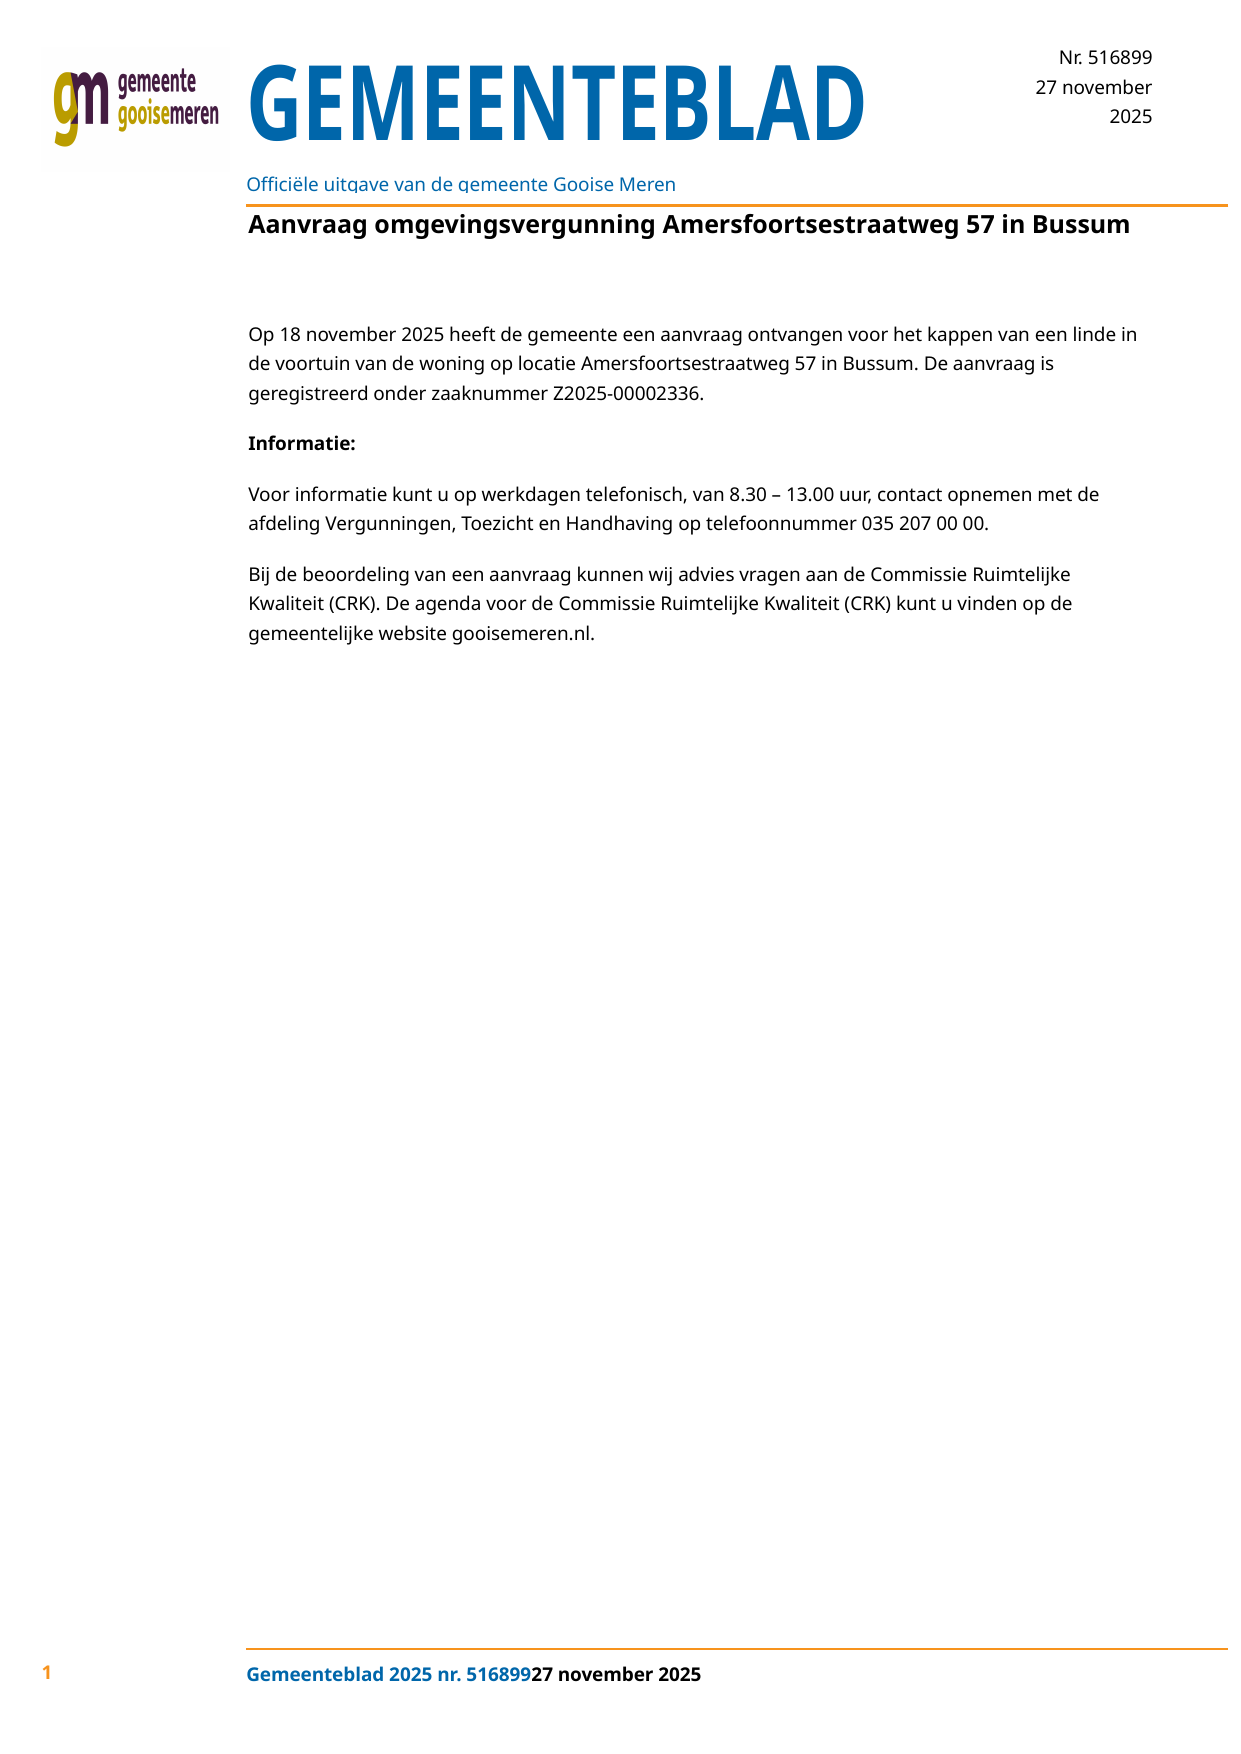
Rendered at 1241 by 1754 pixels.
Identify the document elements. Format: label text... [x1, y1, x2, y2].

text Aanvraag omgevingsvergunning Amersfoortsestraatweg 57 in Bussum [248, 207, 1152, 241]
text Op 18 november 2025 heeft de gemeente een aanvraag ontvangen voor het kappen van een linde in de voortuin van de woning op locatie Amersfoortsestraatweg 57 in Bussum. De aanvraag is geregistreerd onder zaaknummer Z2025-00002336. [248, 321, 1152, 406]
text Voor informatie kunt u op werkdagen telefonisch, van 8.30 – 13.00 uur, contact opnemen met de afdeling Vergunningen, Toezicht en Handhaving op telefoonnummer 035 207 00 00. [248, 481, 1152, 536]
text Bij de beoordeling van een aanvraag kunnen wij advies vragen aan de Commissie Ruimtelijke Kwaliteit (CRK). De agenda voor de Commissie Ruimtelijke Kwaliteit (CRK) kunt u vinden op de gemeentelijke website gooisemeren.nl. [248, 561, 1152, 646]
text Informatie: [248, 430, 1152, 456]
picture [41, 47, 231, 172]
